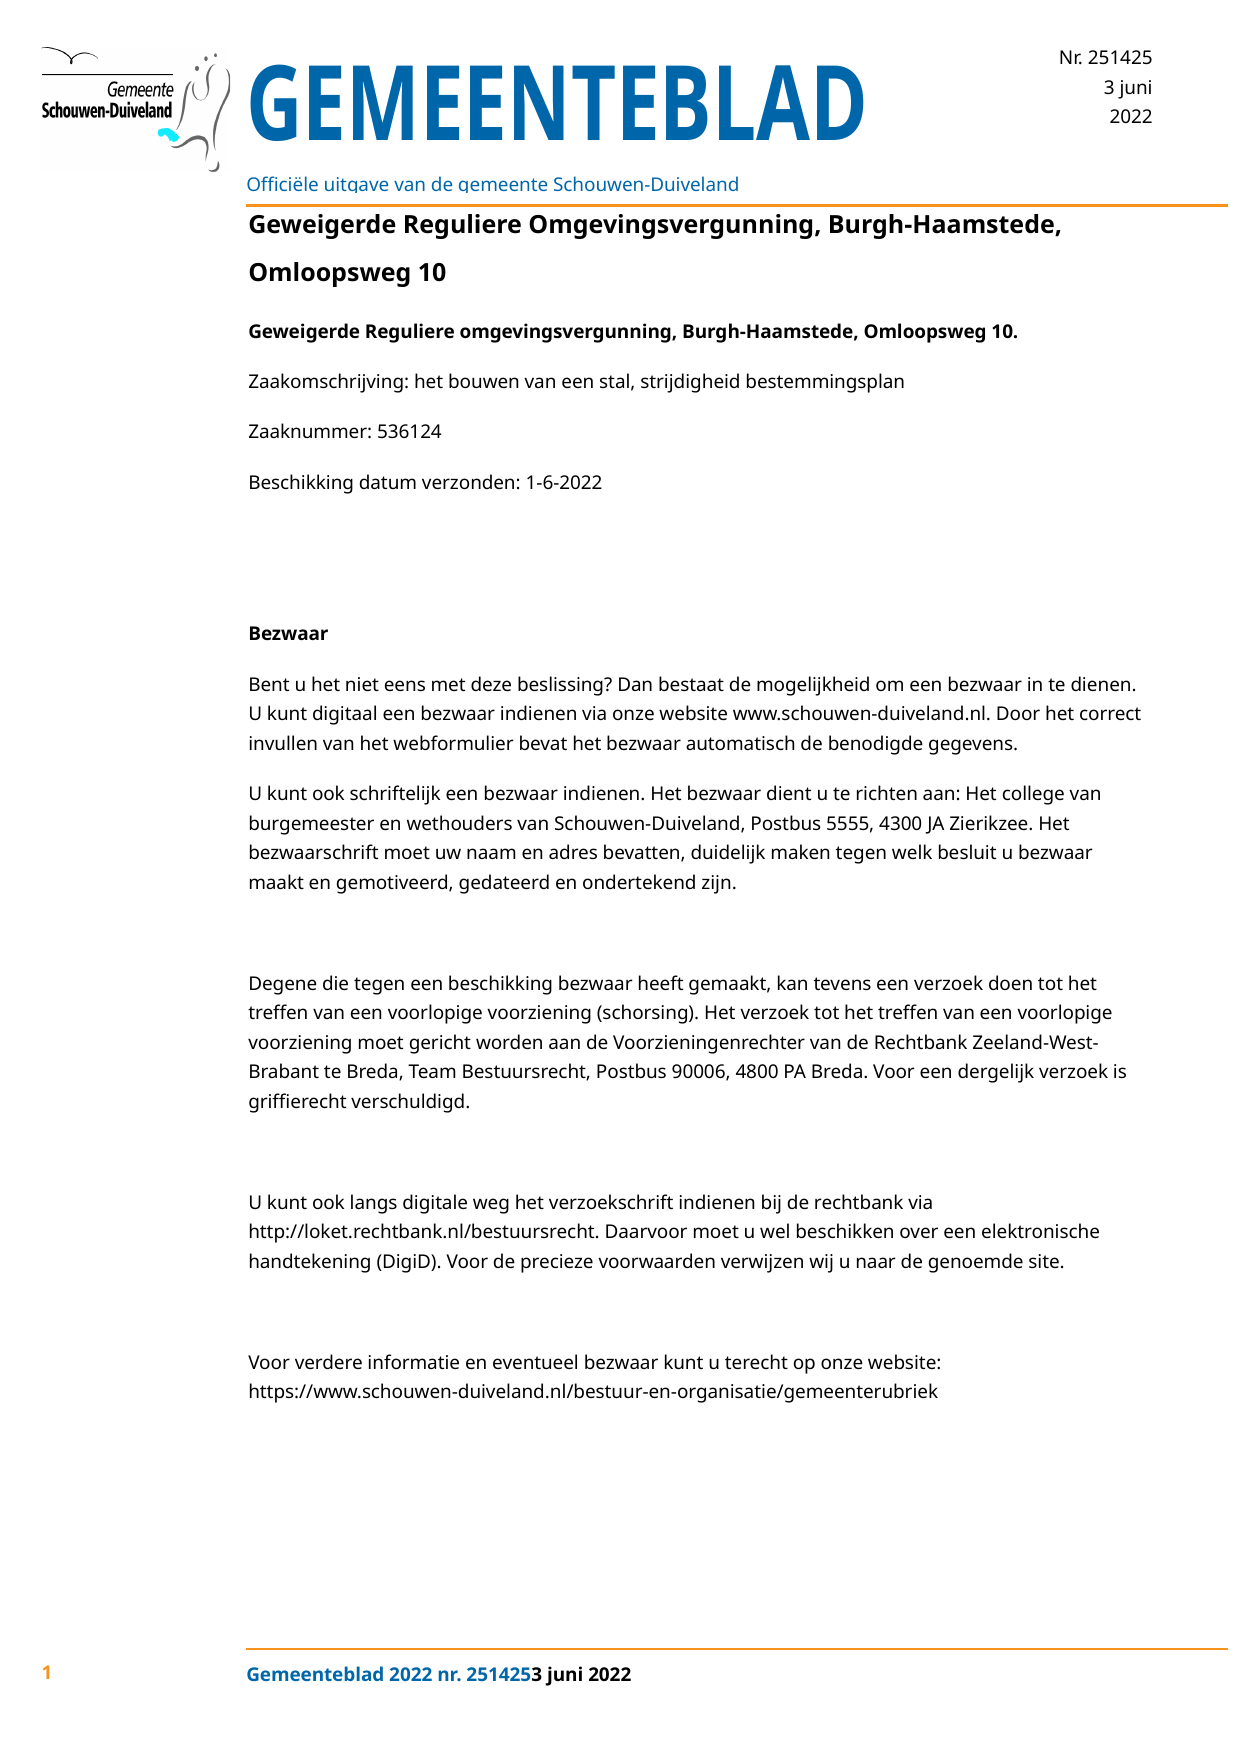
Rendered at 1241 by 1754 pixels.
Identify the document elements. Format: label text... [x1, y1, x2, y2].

text Beschikking datum verzonden: 1-6-2022 [248, 469, 1152, 495]
text Zaakomschrijving: het bouwen van een stal, strijdigheid bestemmingsplan [248, 368, 1152, 394]
text Bent u het niet eens met deze beslissing? Dan bestaat de mogelijkheid om een bezwaar in te dienen. U kunt digitaal een bezwaar indienen via onze website www.schouwen-duiveland.nl. Door het correct invullen van het webformulier bevat het bezwaar automatisch de benodigde gegevens. [248, 671, 1152, 756]
text Geweigerde Reguliere Omgevingsvergunning, Burgh-Haamstede, Omloopsweg 10 [248, 207, 1152, 288]
text Degene die tegen een beschikking bezwaar heeft gemaakt, kan tevens een verzoek doen tot het treffen van een voorlopige voorziening (schorsing). Het verzoek tot het treffen van een voorlopige voorziening moet gericht worden aan de Voorzieningenrechter van de Rechtbank Zeeland-West-Brabant te Breda, Team Bestuursrecht, Postbus 90006, 4800 PA Breda. Voor een dergelijk verzoek is griffierecht verschuldigd. [248, 970, 1152, 1114]
text U kunt ook schriftelijk een bezwaar indienen. Het bezwaar dient u te richten aan: Het college van burgemeester en wethouders van Schouwen-Duiveland, Postbus 5555, 4300 JA Zierikzee. Het bezwaarschrift moet uw naam en adres bevatten, duidelijk maken tegen welk besluit u bezwaar maakt en gemotiveerd, gedateerd en ondertekend zijn. [248, 780, 1152, 895]
text Zaaknummer: 536124 [248, 419, 1152, 444]
text U kunt ook langs digitale weg het verzoekschrift indienen bij de rechtbank via http://loket.rechtbank.nl/bestuursrecht. Daarvoor moet u wel beschikken over een elektronische handtekening (DigiD). Voor de precieze voorwaarden verwijzen wij u naar de genoemde site. [248, 1189, 1152, 1274]
picture [41, 47, 231, 172]
text Voor verdere informatie en eventueel bezwaar kunt u terecht op onze website: https://www.schouwen-duiveland.nl/bestuur-en-organisatie/gemeenterubriek [248, 1349, 1152, 1404]
text Geweigerde Reguliere omgevingsvergunning, Burgh-Haamstede, Omloopsweg 10. [248, 318, 1152, 344]
text Bezwaar [248, 620, 1152, 646]
